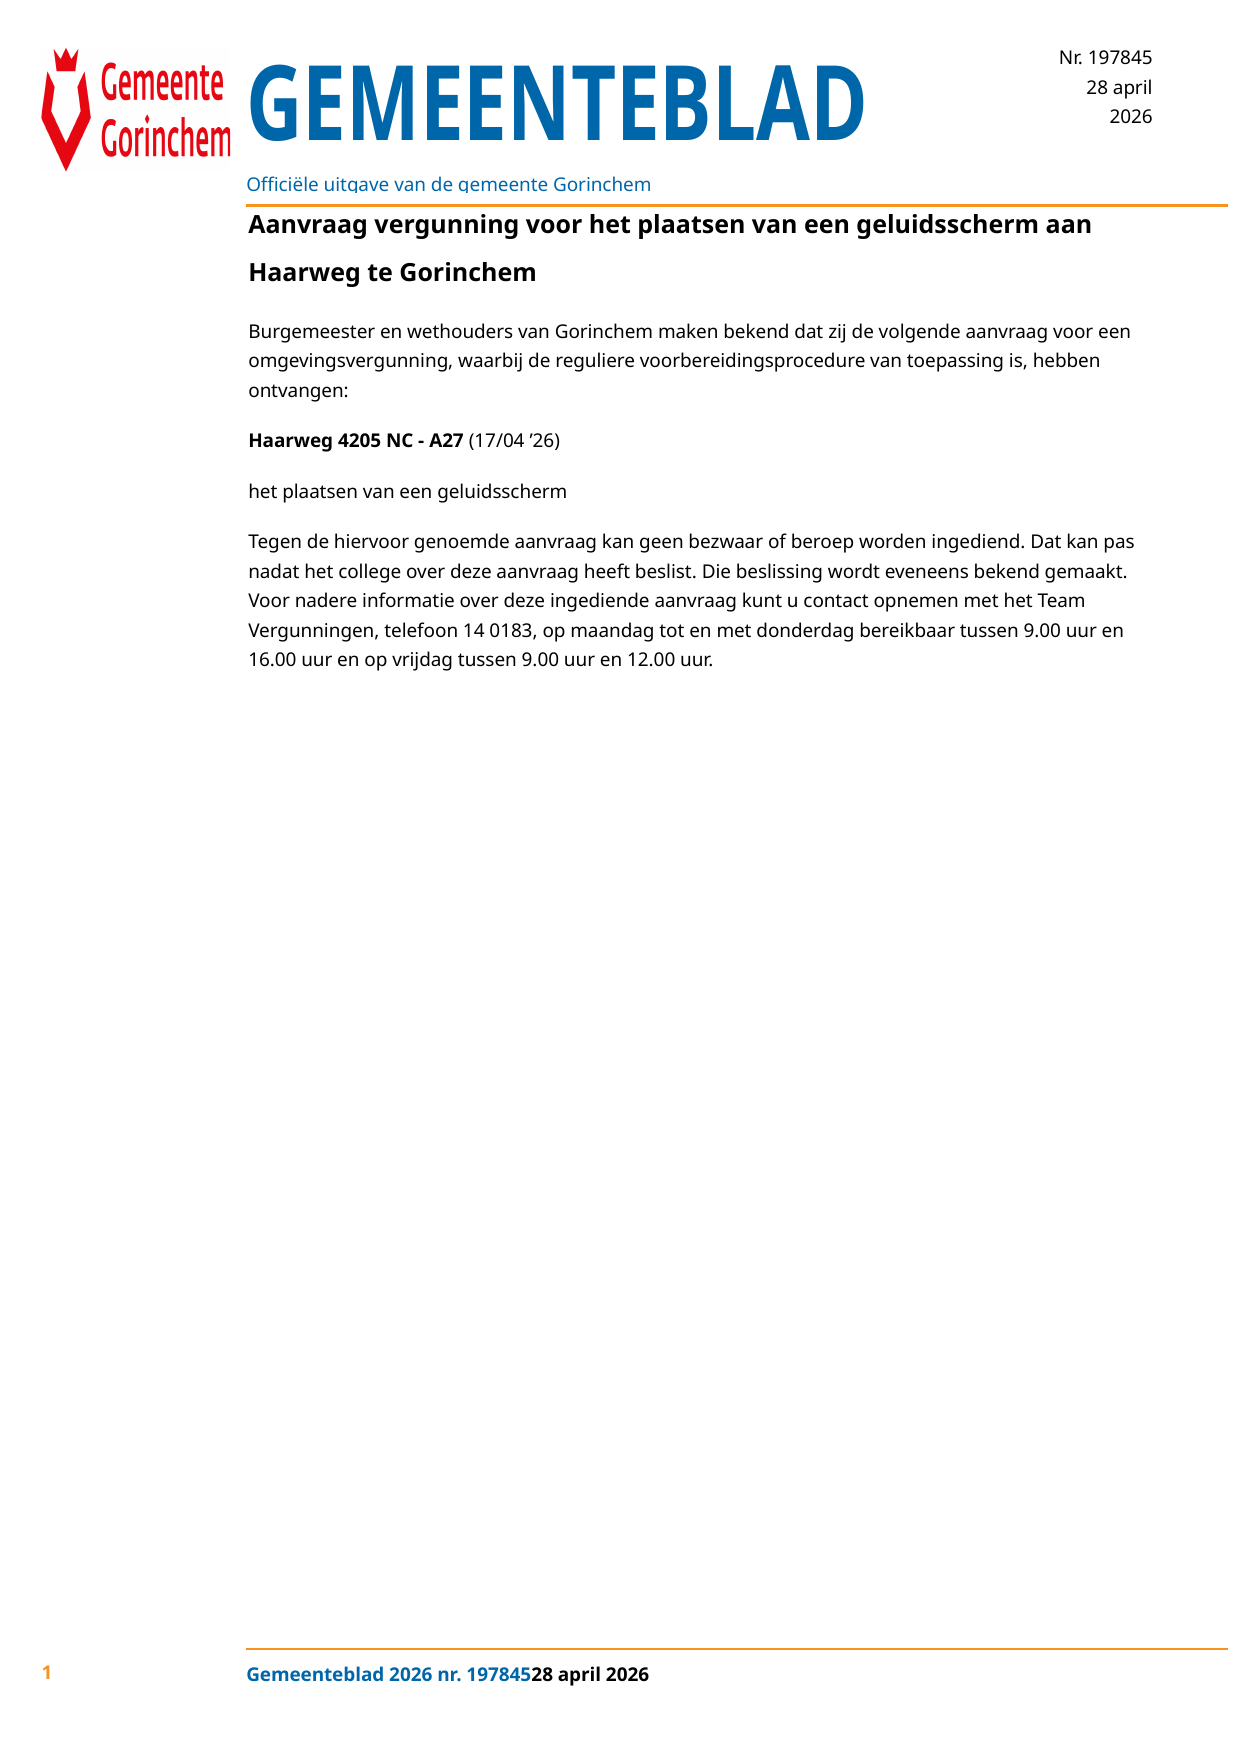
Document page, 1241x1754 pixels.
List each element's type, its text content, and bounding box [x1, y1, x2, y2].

text Haarweg 4205 NC - A27 (17/04 ’26) [248, 427, 1152, 453]
picture [41, 47, 231, 172]
text Burgemeester en wethouders van Gorinchem maken bekend dat zij de volgende aanvraag voor een omgevingsvergunning, waarbij de reguliere voorbereidingsprocedure van toepassing is, hebben ontvangen: [248, 318, 1152, 403]
text Tegen de hiervoor genoemde aanvraag kan geen bezwaar of beroep worden ingediend. Dat kan pas nadat het college over deze aanvraag heeft beslist. Die beslissing wordt eveneens bekend gemaakt. Voor nadere informatie over deze ingediende aanvraag kunt u contact opnemen met het Team Vergunningen, telefoon 14 0183, op maandag tot en met donderdag bereikbaar tussen 9.00 uur en 16.00 uur en op vrijdag tussen 9.00 uur en 12.00 uur. [248, 528, 1152, 672]
text het plaatsen van een geluidsscherm [248, 478, 1152, 504]
text Aanvraag vergunning voor het plaatsen van een geluidsscherm aan Haarweg te Gorinchem [248, 207, 1152, 288]
